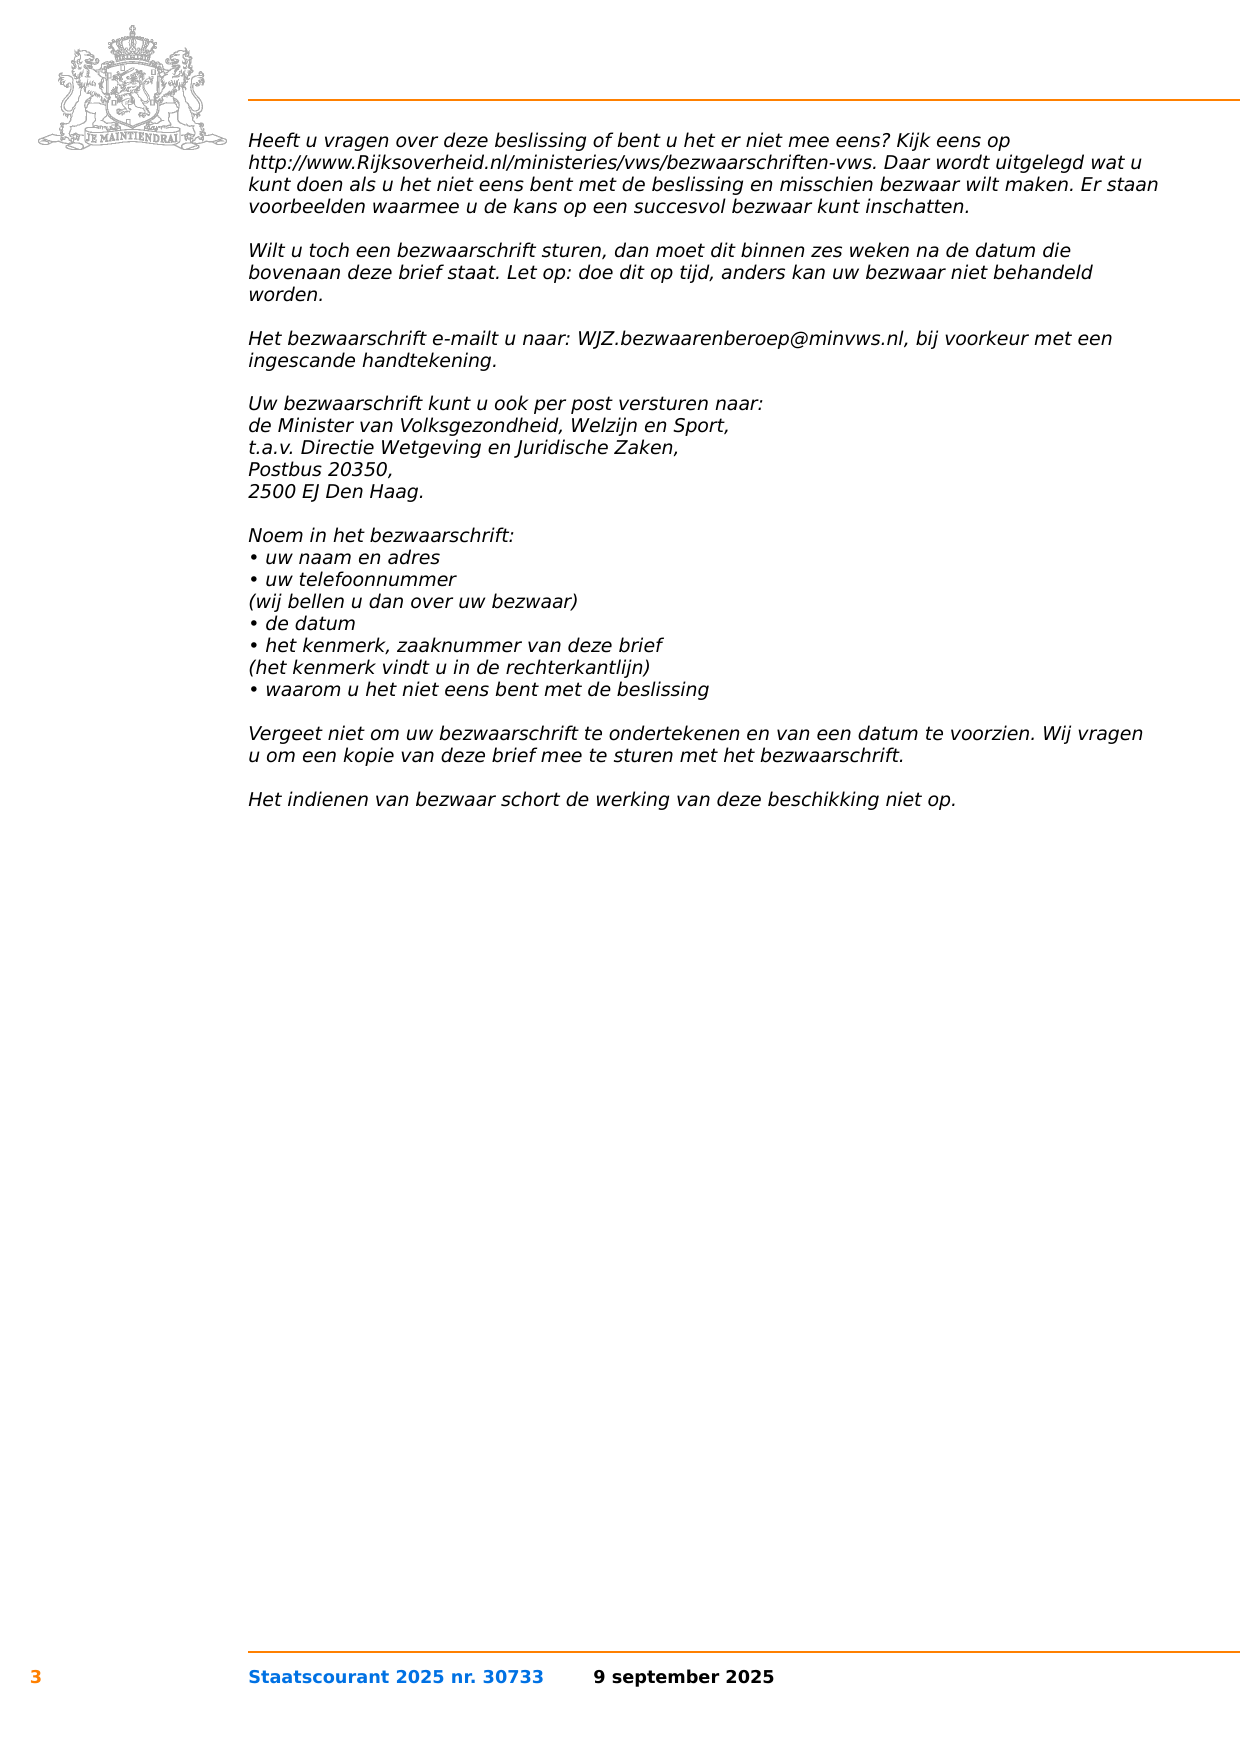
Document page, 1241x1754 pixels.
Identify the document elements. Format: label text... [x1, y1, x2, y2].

text Vergeet niet om uw bezwaarschrift te ondertekenen en van een datum te voorzien. Wij vragen u om een kopie van deze brief mee te sturen met het bezwaarschrift. [248, 723, 1163, 767]
text Postbus 20350, [248, 459, 1163, 481]
text Het bezwaarschrift e-mailt u naar: WJZ.bezwaarenberoep@minvws.nl, bij voorkeur met een ingescande handtekening. [248, 327, 1163, 371]
text • het kenmerk, zaaknummer van deze brief [248, 635, 1163, 657]
text • waarom u het niet eens bent met de beslissing [248, 679, 1163, 701]
text • de datum [248, 613, 1163, 635]
text t.a.v. Directie Wetgeving en Juridische Zaken, [248, 437, 1163, 459]
text Wilt u toch een bezwaarschrift sturen, dan moet dit binnen zes weken na de datum die bovenaan deze brief staat. Let op: doe dit op tijd, anders kan uw bezwaar niet behandeld worden. [248, 240, 1163, 306]
text (wij bellen u dan over uw bezwaar) [248, 591, 1163, 613]
text Noem in het bezwaarschrift: [248, 525, 1163, 547]
text • uw telefoonnummer [248, 569, 1163, 591]
picture [38, 25, 227, 150]
text de Minister van Volksgezondheid, Welzijn en Sport, [248, 415, 1163, 437]
text • uw naam en adres [248, 547, 1163, 569]
text Het indienen van bezwaar schort de werking van deze beschikking niet op. [248, 789, 1163, 811]
text Heeft u vragen over deze beslissing of bent u het er niet mee eens? Kijk eens op http://www.Rijksoverheid.nl/ministeries/vws/bezwaarschriften-vws. Daar wordt uitgelegd wat u kunt doen als u het niet eens bent met de beslissing en misschien bezwaar wilt maken. Er staan voorbeelden waarmee u de kans op een succesvol bezwaar kunt inschatten. [248, 130, 1163, 218]
text (het kenmerk vindt u in de rechterkantlijn) [248, 657, 1163, 679]
text 2500 EJ Den Haag. [248, 481, 1163, 503]
text Uw bezwaarschrift kunt u ook per post versturen naar: [248, 393, 1163, 415]
